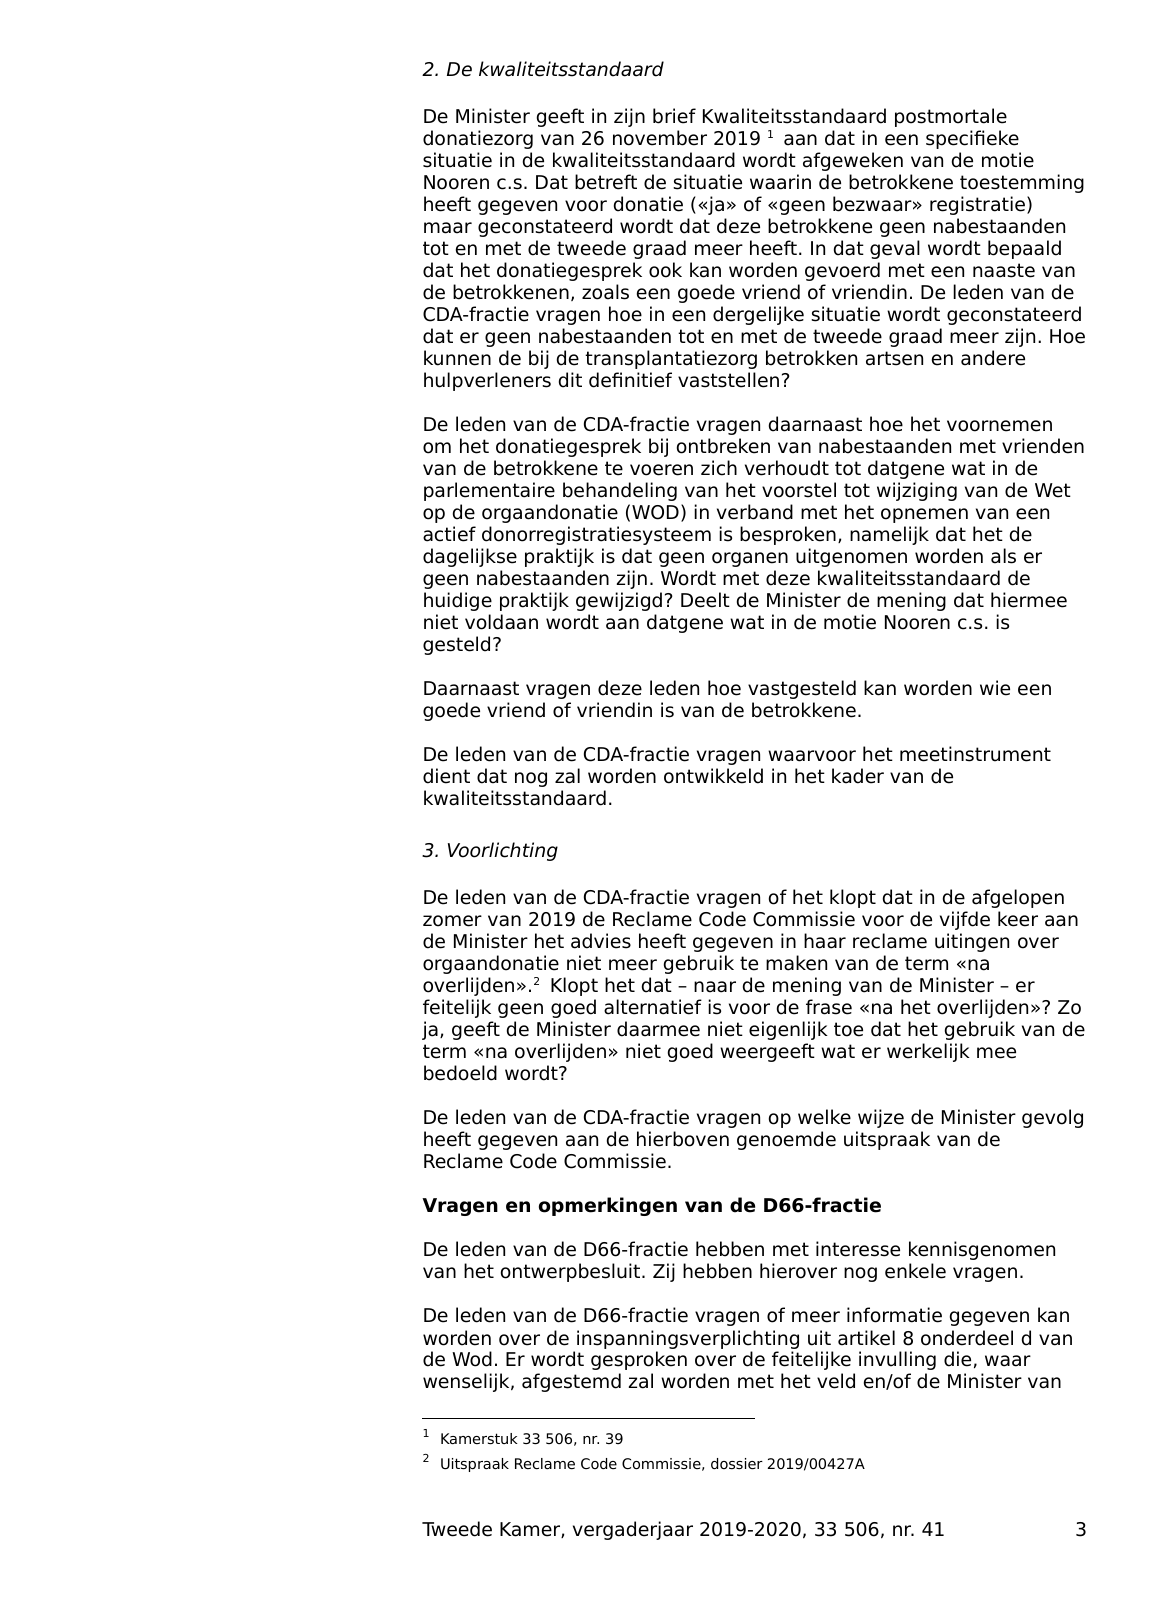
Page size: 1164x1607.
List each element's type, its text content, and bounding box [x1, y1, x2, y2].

text De Minister geeft in zijn brief Kwaliteitsstandaard postmortale donatiezorg van 26 november 2019 aan dat in een specifieke situatie in de kwaliteitsstandaard wordt afgeweken van de motie Nooren c.s. Dat betreft de situatie waarin de betrokkene toestemming heeft gegeven voor donatie («ja» of «geen bezwaar» registratie) maar geconstateerd wordt dat deze betrokkene geen nabestaanden tot en met de tweede graad meer heeft. In dat geval wordt bepaald dat het donatiegesprek ook kan worden gevoerd met een naaste van de betrokkenen, zoals een goede vriend of vriendin. De leden van de CDA-fractie vragen hoe in een dergelijke situatie wordt geconstateerd dat er geen nabestaanden tot en met de tweede graad meer zijn. Hoe kunnen de bij de transplantatiezorg betrokken artsen en andere hulpverleners dit definitief vaststellen? [422, 106, 1087, 392]
text De leden van de CDA-fractie vragen of het klopt dat in de afgelopen zomer van 2019 de Reclame Code Commissie voor de vijfde keer aan de Minister het advies heeft gegeven in haar reclame uitingen over orgaandonatie niet meer gebruik te maken van de term «na overlijden». Klopt het dat – naar de mening van de Minister – er feitelijk geen goed alternatief is voor de frase «na het overlijden»? Zo ja, geeft de Minister daarmee niet eigenlijk toe dat het gebruik van de term «na overlijden» niet goed weergeeft wat er werkelijk mee bedoeld wordt? [422, 887, 1087, 1085]
text Uitspraak Reclame Code Commissie, dossier 2019/00427A [422, 1452, 1087, 1474]
text De leden van de D66-fractie hebben met interesse kennisgenomen van het ontwerpbesluit. Zij hebben hierover nog enkele vragen. [422, 1239, 1087, 1283]
text De leden van de CDA-fractie vragen daarnaast hoe het voornemen om het donatiegesprek bij ontbreken van nabestaanden met vrienden van de betrokkene te voeren zich verhoudt tot datgene wat in de parlementaire behandeling van het voorstel tot wijziging van de Wet op de orgaandonatie (WOD) in verband met het opnemen van een actief donorregistratiesysteem is besproken, namelijk dat het de dagelijkse praktijk is dat geen organen uitgenomen worden als er geen nabestaanden zijn. Wordt met deze kwaliteitsstandaard de huidige praktijk gewijzigd? Deelt de Minister de mening dat hiermee niet voldaan wordt aan datgene wat in de motie Nooren c.s. is gesteld? [422, 414, 1087, 656]
text De leden van de D66-fractie vragen of meer informatie gegeven kan worden over de inspanningsverplichting uit artikel 8 onderdeel d van de Wod. Er wordt gesproken over de feitelijke invulling die, waar wenselijk, afgestemd zal worden met het veld en/of de Minister van [422, 1305, 1087, 1393]
subtitle 3. Voorlichting [422, 840, 1087, 862]
text Daarnaast vragen deze leden hoe vastgesteld kan worden wie een goede vriend of vriendin is van de betrokkene. [422, 678, 1087, 722]
text Kamerstuk 33 506, nr. 39 [422, 1427, 1087, 1449]
subtitle Vragen en opmerkingen van de D66-fractie [422, 1195, 1087, 1217]
text De leden van de CDA-fractie vragen op welke wijze de Minister gevolg heeft gegeven aan de hierboven genoemde uitspraak van de Reclame Code Commissie. [422, 1107, 1087, 1173]
text De leden van de CDA-fractie vragen waarvoor het meetinstrument dient dat nog zal worden ontwikkeld in het kader van de kwaliteitsstandaard. [422, 744, 1087, 810]
subtitle 2. De kwaliteitsstandaard [422, 59, 1087, 81]
